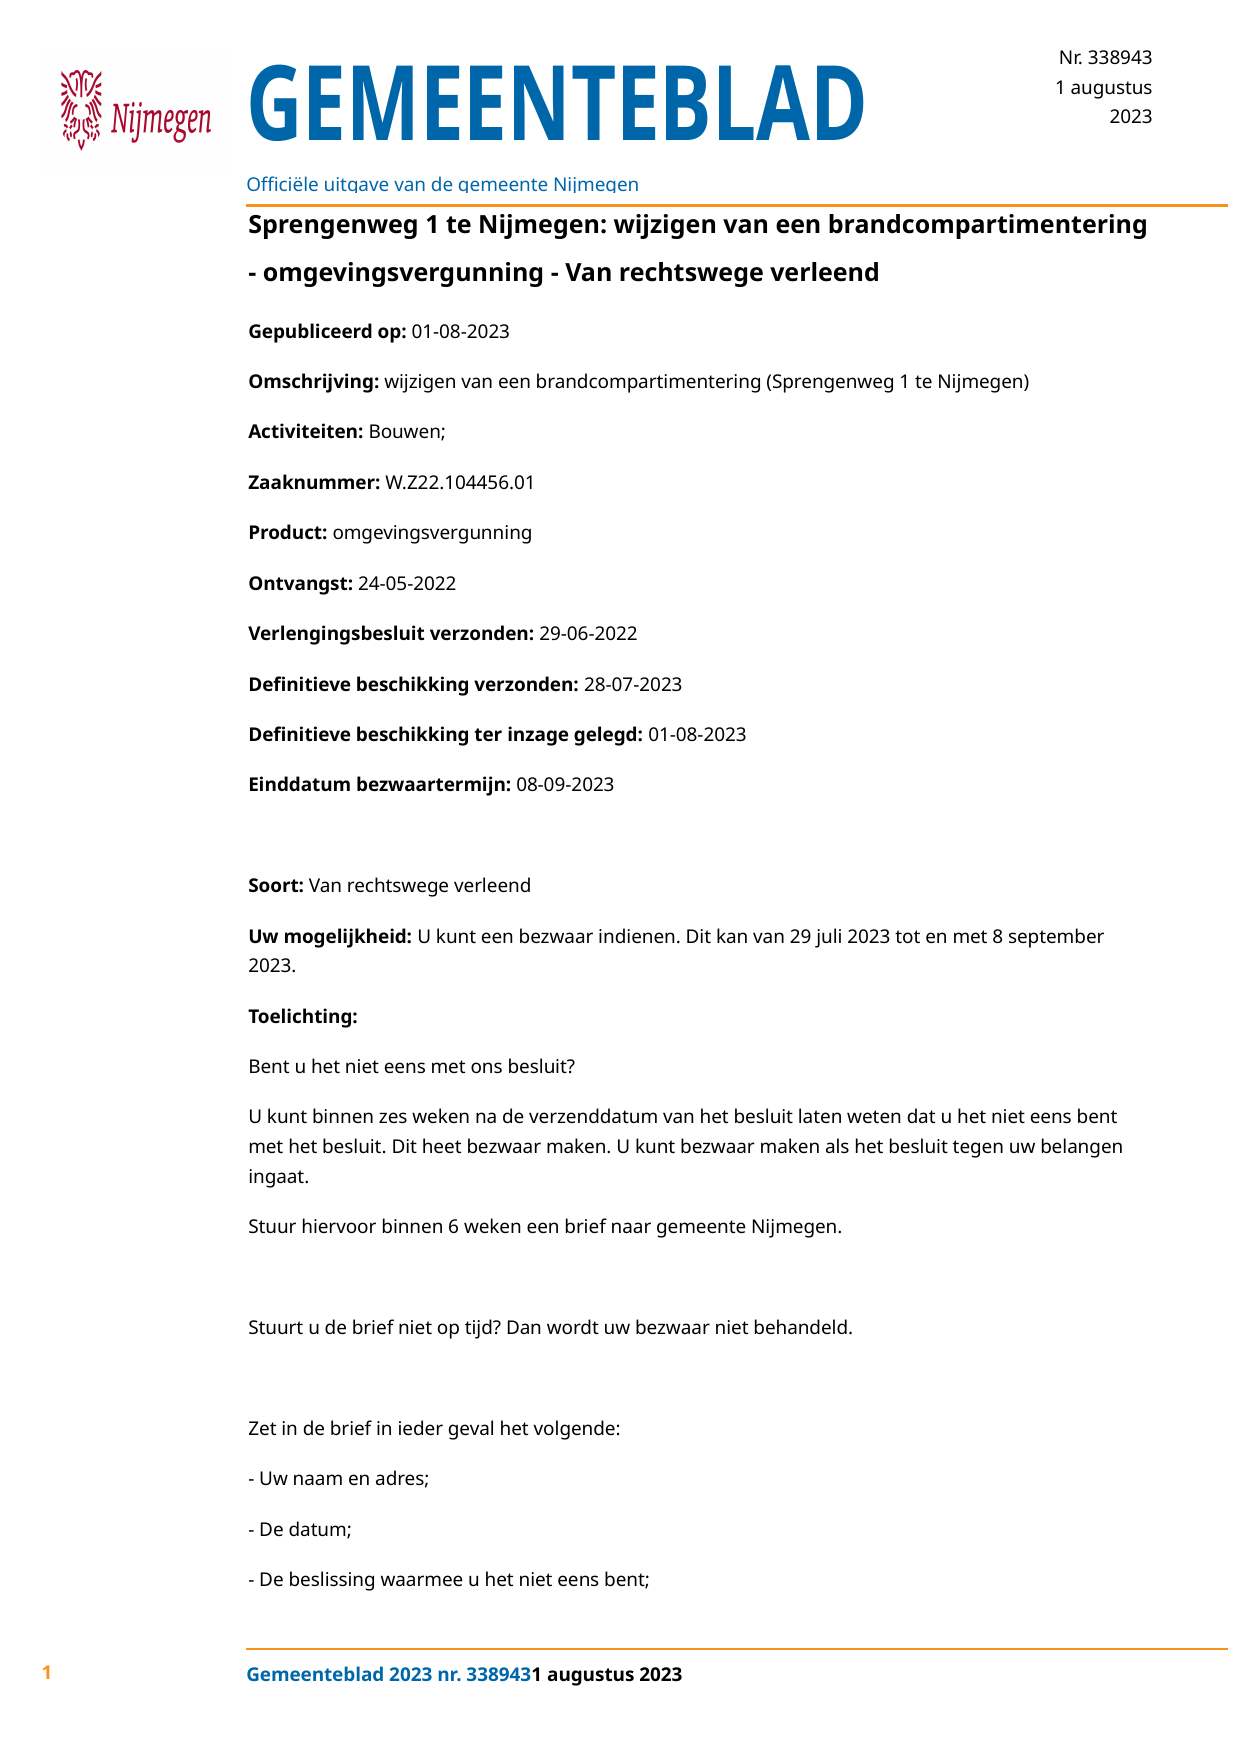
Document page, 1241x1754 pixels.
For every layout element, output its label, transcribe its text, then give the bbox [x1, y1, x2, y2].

text Stuur hiervoor binnen 6 weken een brief naar gemeente Nijmegen. [248, 1213, 1152, 1239]
text - Uw naam en adres; [248, 1465, 1152, 1491]
text Omschrijving: wijzigen van een brandcompartimentering (Sprengenweg 1 te Nijmegen) [248, 368, 1152, 394]
text Uw mogelijkheid: U kunt een bezwaar indienen. Dit kan van 29 juli 2023 tot en met 8 september 2023. [248, 923, 1152, 978]
text Soort: Van rechtswege verleend [248, 872, 1152, 898]
text Ontvangst: 24-05-2022 [248, 570, 1152, 596]
text Verlengingsbesluit verzonden: 29-06-2022 [248, 620, 1152, 646]
text Bent u het niet eens met ons besluit? [248, 1053, 1152, 1079]
text - De beslissing waarmee u het niet eens bent; [248, 1566, 1152, 1592]
text Definitieve beschikking ter inzage gelegd: 01-08-2023 [248, 721, 1152, 747]
text Gepubliceerd op: 01-08-2023 [248, 318, 1152, 344]
picture [41, 47, 231, 172]
text Activiteiten: Bouwen; [248, 419, 1152, 444]
text Definitieve beschikking verzonden: 28-07-2023 [248, 671, 1152, 697]
text Stuurt u de brief niet op tijd? Dan wordt uw bezwaar niet behandeld. [248, 1314, 1152, 1340]
text - De datum; [248, 1516, 1152, 1542]
text Einddatum bezwaartermijn: 08-09-2023 [248, 772, 1152, 797]
text Toelichting: [248, 1003, 1152, 1029]
text Sprengenweg 1 te Nijmegen: wijzigen van een brandcompartimentering - omgevingsvergunning - Van rechtswege verleend [248, 207, 1152, 288]
text Zaaknummer: W.Z22.104456.01 [248, 469, 1152, 495]
text U kunt binnen zes weken na de verzenddatum van het besluit laten weten dat u het niet eens bent met het besluit. Dit heet bezwaar maken. U kunt bezwaar maken als het besluit tegen uw belangen ingaat. [248, 1104, 1152, 1189]
text Product: omgevingsvergunning [248, 519, 1152, 545]
text Zet in de brief in ieder geval het volgende: [248, 1415, 1152, 1441]
